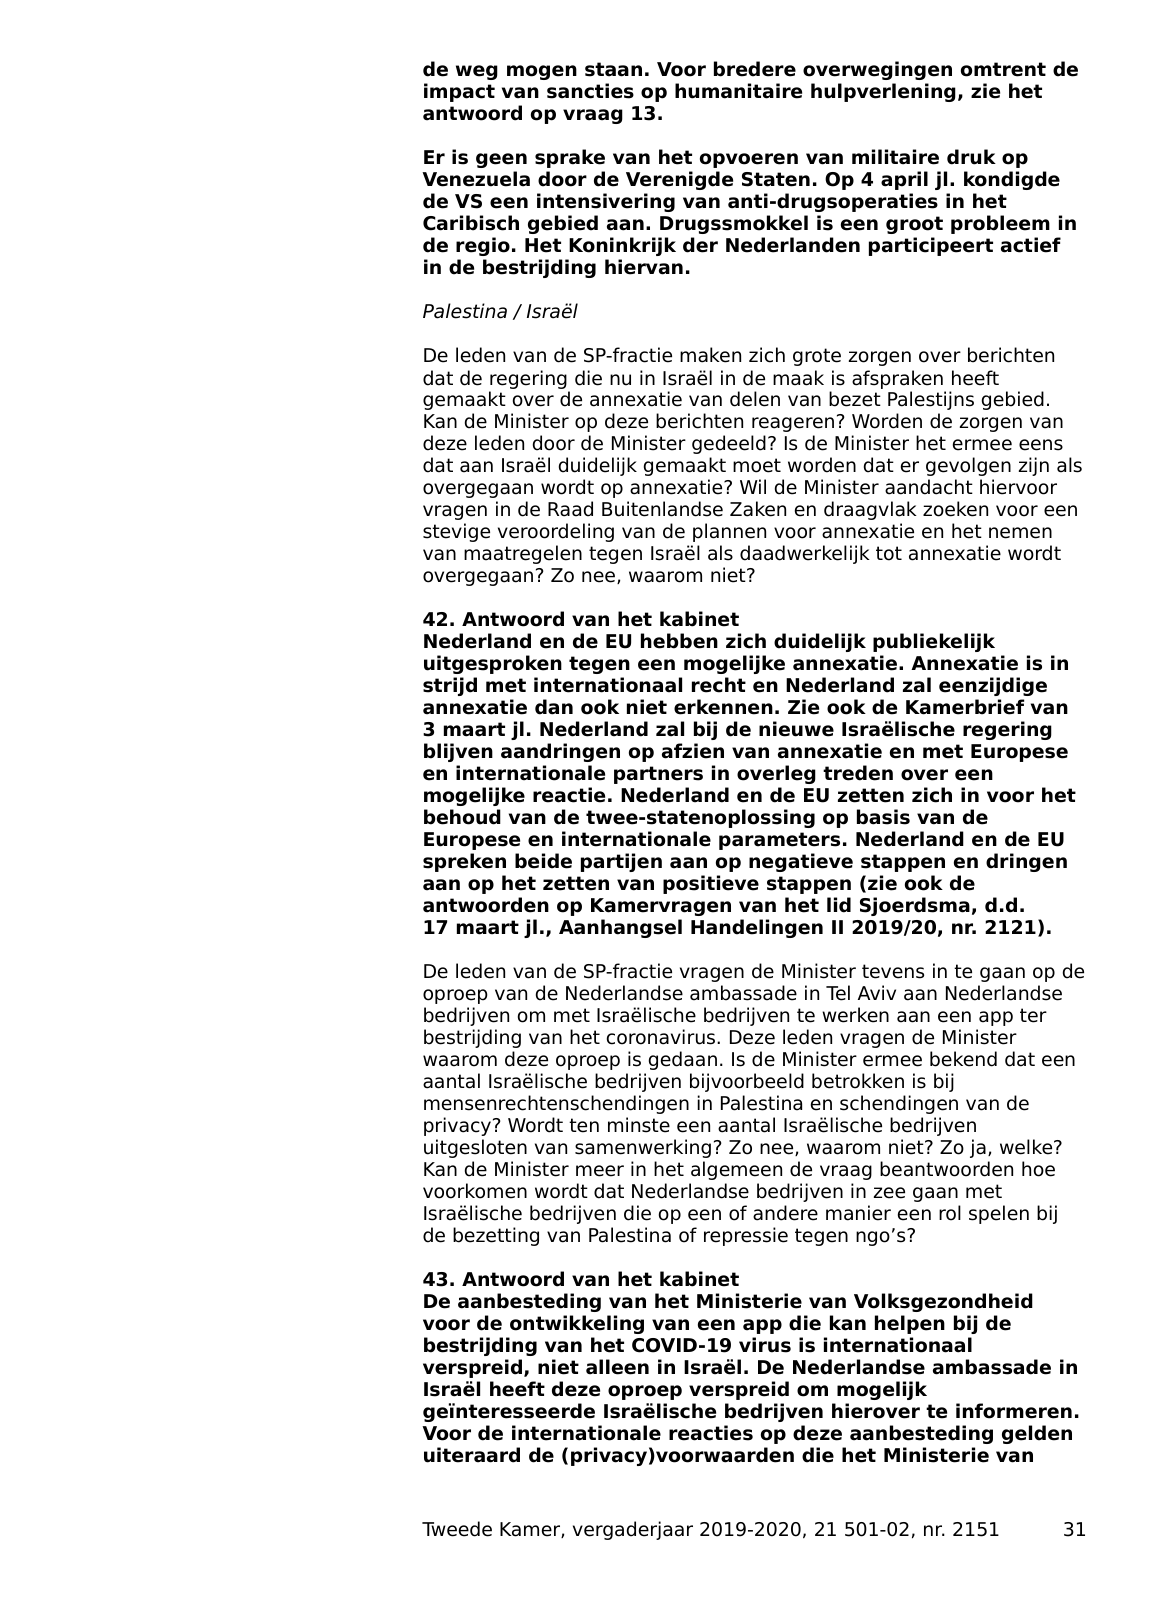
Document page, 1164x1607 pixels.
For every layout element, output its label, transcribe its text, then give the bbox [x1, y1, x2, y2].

text de weg mogen staan. Voor bredere overwegingen omtrent de impact van sancties op humanitaire hulpverlening, zie het antwoord op vraag 13. [422, 59, 1087, 125]
text De leden van de SP-fractie vragen de Minister tevens in te gaan op de oproep van de Nederlandse ambassade in Tel Aviv aan Nederlandse bedrijven om met Israëlische bedrijven te werken aan een app ter bestrijding van het coronavirus. Deze leden vragen de Minister waarom deze oproep is gedaan. Is de Minister ermee bekend dat een aantal Israëlische bedrijven bijvoorbeeld betrokken is bij mensenrechtenschendingen in Palestina en schendingen van de privacy? Wordt ten minste een aantal Israëlische bedrijven uitgesloten van samenwerking? Zo nee, waarom niet? Zo ja, welke? Kan de Minister meer in het algemeen de vraag beantwoorden hoe voorkomen wordt dat Nederlandse bedrijven in zee gaan met Israëlische bedrijven die op een of andere manier een rol spelen bij de bezetting van Palestina of repressie tegen ngo’s? [422, 961, 1087, 1247]
text 42. Antwoord van het kabinet [422, 609, 1087, 631]
text Nederland en de EU hebben zich duidelijk publiekelijk uitgesproken tegen een mogelijke annexatie. Annexatie is in strijd met internationaal recht en Nederland zal eenzijdige annexatie dan ook niet erkennen. Zie ook de Kamerbrief van 3 maart jl. Nederland zal bij de nieuwe Israëlische regering blijven aandringen op afzien van annexatie en met Europese en internationale partners in overleg treden over een mogelijke reactie. Nederland en de EU zetten zich in voor het behoud van de twee-statenoplossing op basis van de Europese en internationale parameters. Nederland en de EU spreken beide partijen aan op negatieve stappen en dringen aan op het zetten van positieve stappen (zie ook de antwoorden op Kamervragen van het lid Sjoerdsma, d.d. 17 maart jl., Aanhangsel Handelingen II 2019/20, nr. 2121). [422, 631, 1087, 939]
subtitle Palestina / Israël [422, 301, 1087, 323]
text De leden van de SP-fractie maken zich grote zorgen over berichten dat de regering die nu in Israël in de maak is afspraken heeft gemaakt over de annexatie van delen van bezet Palestijns gebied. Kan de Minister op deze berichten reageren? Worden de zorgen van deze leden door de Minister gedeeld? Is de Minister het ermee eens dat aan Israël duidelijk gemaakt moet worden dat er gevolgen zijn als overgegaan wordt op annexatie? Wil de Minister aandacht hiervoor vragen in de Raad Buitenlandse Zaken en draagvlak zoeken voor een stevige veroordeling van de plannen voor annexatie en het nemen van maatregelen tegen Israël als daadwerkelijk tot annexatie wordt overgegaan? Zo nee, waarom niet? [422, 345, 1087, 587]
text 43. Antwoord van het kabinet [422, 1269, 1087, 1291]
text Er is geen sprake van het opvoeren van militaire druk op Venezuela door de Verenigde Staten. Op 4 april jl. kondigde de VS een intensivering van anti-drugsoperaties in het Caribisch gebied aan. Drugssmokkel is een groot probleem in de regio. Het Koninkrijk der Nederlanden participeert actief in de bestrijding hiervan. [422, 147, 1087, 279]
text De aanbesteding van het Ministerie van Volksgezondheid voor de ontwikkeling van een app die kan helpen bij de bestrijding van het COVID-19 virus is internationaal verspreid, niet alleen in Israël. De Nederlandse ambassade in Israël heeft deze oproep verspreid om mogelijk geïnteresseerde Israëlische bedrijven hierover te informeren. Voor de internationale reacties op deze aanbesteding gelden uiteraard de (privacy)voorwaarden die het Ministerie van [422, 1291, 1087, 1467]
